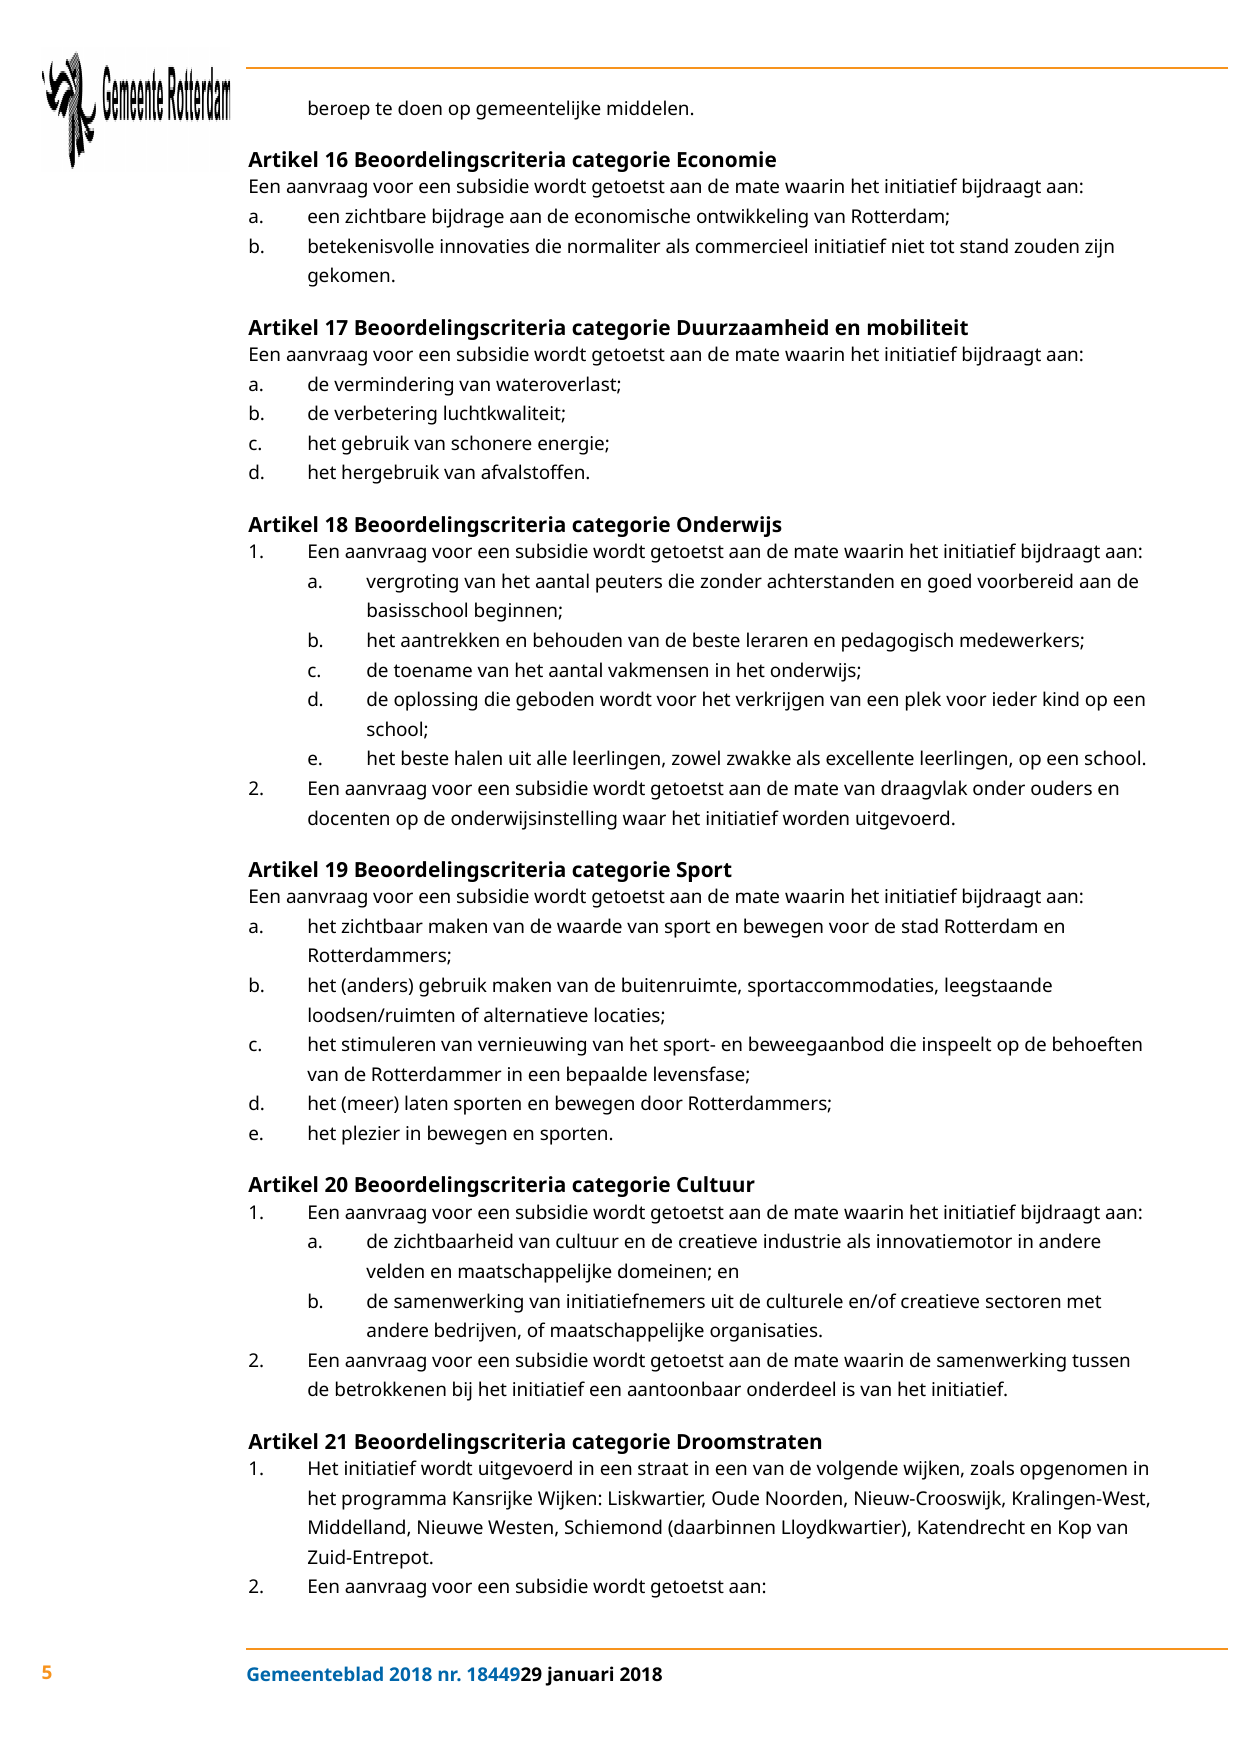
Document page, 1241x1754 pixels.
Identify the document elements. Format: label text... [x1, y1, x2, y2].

list Een aanvraag voor een subsidie wordt getoetst aan: [248, 1574, 1152, 1599]
list Een aanvraag voor een subsidie wordt getoetst aan de mate waarin het initiatief bijdraagt aan: [248, 538, 1152, 564]
text Een aanvraag voor een subsidie wordt getoetst aan de mate waarin het initiatief bijdraagt aan: [248, 174, 1152, 199]
list Een aanvraag voor een subsidie wordt getoetst aan de mate waarin de samenwerking tussen de betrokkenen bij het initiatief een aantoonbaar onderdeel is van het initiatief. [248, 1347, 1152, 1402]
text Een aanvraag voor een subsidie wordt getoetst aan de mate waarin het initiatief bijdraagt aan: [248, 883, 1152, 909]
list Een aanvraag voor een subsidie wordt getoetst aan de mate waarin het initiatief bijdraagt aan: [248, 1199, 1152, 1225]
text Artikel 16 Beoordelingscriteria categorie Economie [248, 145, 1152, 174]
list de samenwerking van initiatiefnemers uit de culturele en/of creatieve sectoren met andere bedrijven, of maatschappelijke organisaties. [307, 1288, 1152, 1343]
list de verbetering luchtkwaliteit; [248, 400, 1152, 426]
list het (meer) laten sporten en bewegen door Rotterdammers; [248, 1091, 1152, 1116]
list een zichtbare bijdrage aan de economische ontwikkeling van Rotterdam; [248, 203, 1152, 229]
list de oplossing die geboden wordt voor het verkrijgen van een plek voor ieder kind op een school; [307, 686, 1152, 742]
list het plezier in bewegen en sporten. [248, 1120, 1152, 1146]
text Artikel 19 Beoordelingscriteria categorie Sport [248, 855, 1152, 883]
list het gebruik van schonere energie; [248, 430, 1152, 456]
picture [41, 47, 231, 172]
list betekenisvolle innovaties die normaliter als commercieel initiatief niet tot stand zouden zijn gekomen. [248, 233, 1152, 288]
text Artikel 20 Beoordelingscriteria categorie Cultuur [248, 1171, 1152, 1199]
text Artikel 18 Beoordelingscriteria categorie Onderwijs [248, 510, 1152, 538]
list vergroting van het aantal peuters die zonder achterstanden en goed voorbereid aan de basisschool beginnen; [307, 568, 1152, 623]
list het aantrekken en behouden van de beste leraren en pedagogisch medewerkers; [307, 627, 1152, 653]
list beroep te doen op gemeentelijke middelen. [248, 95, 1152, 121]
text Artikel 17 Beoordelingscriteria categorie Duurzaamheid en mobiliteit [248, 313, 1152, 341]
list de toename van het aantal vakmensen in het onderwijs; [307, 657, 1152, 682]
list Een aanvraag voor een subsidie wordt getoetst aan de mate van draagvlak onder ouders en docenten op de onderwijsinstelling waar het initiatief worden uitgevoerd. [248, 775, 1152, 830]
list het hergebruik van afvalstoffen. [248, 459, 1152, 485]
text Een aanvraag voor een subsidie wordt getoetst aan de mate waarin het initiatief bijdraagt aan: [248, 341, 1152, 367]
list het zichtbaar maken van de waarde van sport en bewegen voor de stad Rotterdam en Rotterdammers; [248, 913, 1152, 968]
list de vermindering van wateroverlast; [248, 371, 1152, 397]
list Het initiatief wordt uitgevoerd in een straat in een van de volgende wijken, zoals opgenomen in het programma Kansrijke Wijken: Liskwartier, Oude Noorden, Nieuw-Crooswijk, Kralingen-West, Middelland, Nieuwe Westen, Schiemond (daarbinnen Lloydkwartier), Katendrecht en Kop van Zuid-Entrepot. [248, 1455, 1152, 1570]
list het beste halen uit alle leerlingen, zowel zwakke als excellente leerlingen, op een school. [307, 746, 1152, 771]
text Artikel 21 Beoordelingscriteria categorie Droomstraten [248, 1427, 1152, 1455]
list de zichtbaarheid van cultuur en de creatieve industrie als innovatiemotor in andere velden en maatschappelijke domeinen; en [307, 1229, 1152, 1284]
list het stimuleren van vernieuwing van het sport- en beweegaanbod die inspeelt op de behoeften van de Rotterdammer in een bepaalde levensfase; [248, 1031, 1152, 1087]
list het (anders) gebruik maken van de buitenruimte, sportaccommodaties, leegstaande loodsen/ruimten of alternatieve locaties; [248, 972, 1152, 1028]
